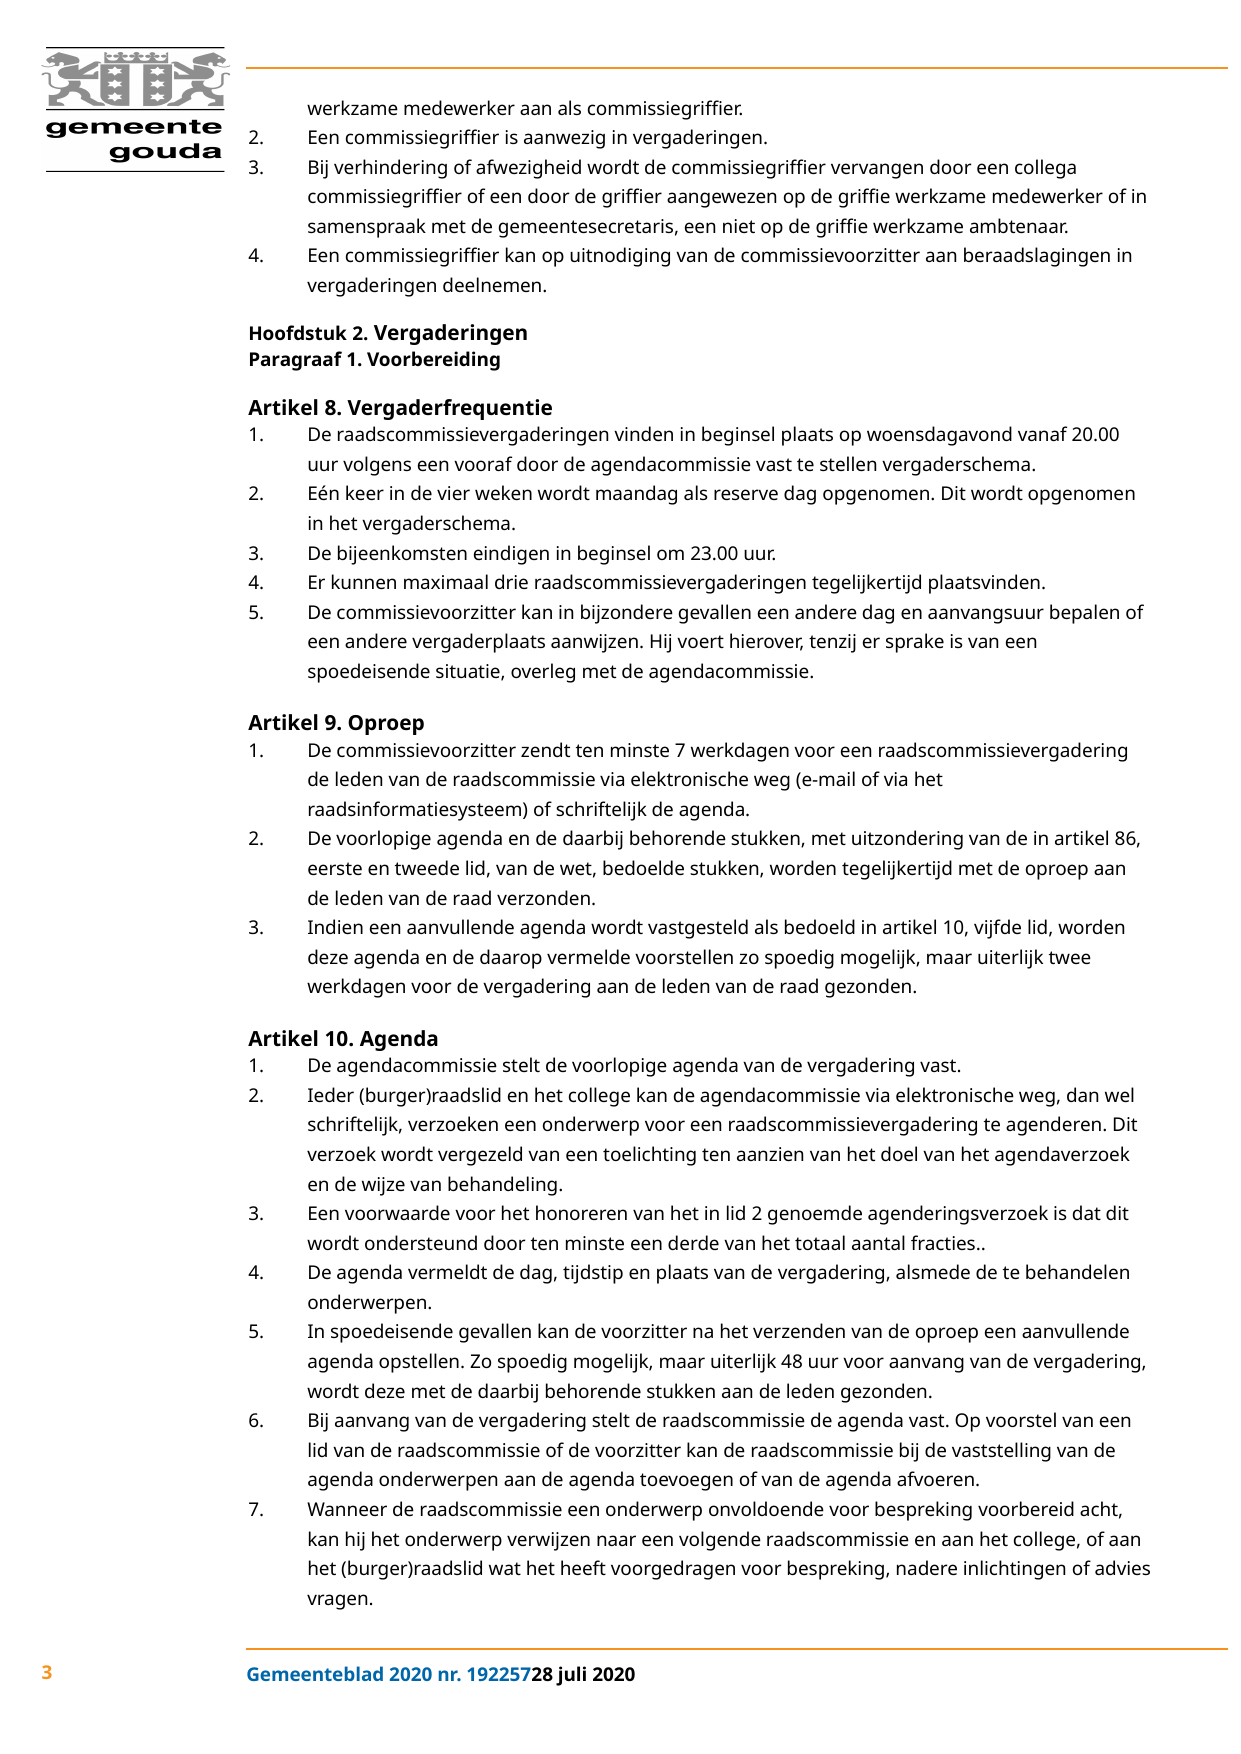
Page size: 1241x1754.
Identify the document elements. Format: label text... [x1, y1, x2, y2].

list Een commissiegriffier kan op uitnodiging van de commissievoorzitter aan beraadslagingen in vergaderingen deelnemen. [248, 243, 1152, 298]
text Hoofdstuk 2. Vergaderingen [248, 318, 1152, 346]
list De commissievoorzitter kan in bijzondere gevallen een andere dag en aanvangsuur bepalen of een andere vergaderplaats aanwijzen. Hij voert hierover, tenzij er sprake is van een spoedeisende situatie, overleg met de agendacommissie. [248, 599, 1152, 684]
list Wanneer de raadscommissie een onderwerp onvoldoende voor bespreking voorbereid acht, kan hij het onderwerp verwijzen naar een volgende raadscommissie en aan het college, of aan het (burger)raadslid wat het heeft voorgedragen voor bespreking, nadere inlichtingen of advies vragen. [248, 1496, 1152, 1611]
picture [41, 47, 231, 172]
list Een voorwaarde voor het honoreren van het in lid 2 genoemde agenderingsverzoek is dat dit wordt ondersteund door ten minste een derde van het totaal aantal fracties.. [248, 1200, 1152, 1256]
list De commissievoorzitter zendt ten minste 7 werkdagen voor een raadscommissievergadering de leden van de raadscommissie via elektronische weg (e-mail of via het raadsinformatiesysteem) of schriftelijk de agenda. [248, 737, 1152, 822]
list De agendacommissie stelt de voorlopige agenda van de vergadering vast. [248, 1052, 1152, 1078]
list Bij aanvang van de vergadering stelt de raadscommissie de agenda vast. Op voorstel van een lid van de raadscommissie of de voorzitter kan de raadscommissie bij de vaststelling van de agenda onderwerpen aan de agenda toevoegen of van de agenda afvoeren. [248, 1407, 1152, 1492]
list Er kunnen maximaal drie raadscommissievergaderingen tegelijkertijd plaatsvinden. [248, 569, 1152, 595]
list Bij verhindering of afwezigheid wordt de commissiegriffier vervangen door een collega commissiegriffier of een door de griffier aangewezen op de griffie werkzame medewerker of in samenspraak met de gemeentesecretaris, een niet op de griffie werkzame ambtenaar. [248, 154, 1152, 239]
list In spoedeisende gevallen kan de voorzitter na het verzenden van de oproep een aanvullende agenda opstellen. Zo spoedig mogelijk, maar uiterlijk 48 uur voor aanvang van de vergadering, wordt deze met de daarbij behorende stukken aan de leden gezonden. [248, 1319, 1152, 1403]
text Artikel 8. Vergaderfrequentie [248, 393, 1152, 421]
text Artikel 10. Agenda [248, 1024, 1152, 1052]
list Eén keer in de vier weken wordt maandag als reserve dag opgenomen. Dit wordt opgenomen in het vergaderschema. [248, 481, 1152, 536]
list De voorlopige agenda en de daarbij behorende stukken, met uitzondering van de in artikel 86, eerste en tweede lid, van de wet, bedoelde stukken, worden tegelijkertijd met de oproep aan de leden van de raad verzonden. [248, 826, 1152, 911]
list De raadscommissievergaderingen vinden in beginsel plaats op woensdagavond vanaf 20.00 uur volgens een vooraf door de agendacommissie vast te stellen vergaderschema. [248, 421, 1152, 477]
list Een commissiegriffier is aanwezig in vergaderingen. [248, 124, 1152, 150]
text Artikel 9. Oproep [248, 708, 1152, 737]
list De agenda vermeldt de dag, tijdstip en plaats van de vergadering, alsmede de te behandelen onderwerpen. [248, 1259, 1152, 1315]
list De bijeenkomsten eindigen in beginsel om 23.00 uur. [248, 540, 1152, 565]
list Ieder (burger)raadslid en het college kan de agendacommissie via elektronische weg, dan wel schriftelijk, verzoeken een onderwerp voor een raadscommissievergadering te agenderen. Dit verzoek wordt vergezeld van een toelichting ten aanzien van het doel van het agendaverzoek en de wijze van behandeling. [248, 1082, 1152, 1196]
list Indien een aanvullende agenda wordt vastgesteld als bedoeld in artikel 10, vijfde lid, worden deze agenda en de daarop vermelde voorstellen zo spoedig mogelijk, maar uiterlijk twee werkdagen voor de vergadering aan de leden van de raad gezonden. [248, 914, 1152, 999]
list werkzame medewerker aan als commissiegriffier. [248, 95, 1152, 121]
text Paragraaf 1. Voorbereiding [248, 346, 1152, 372]
